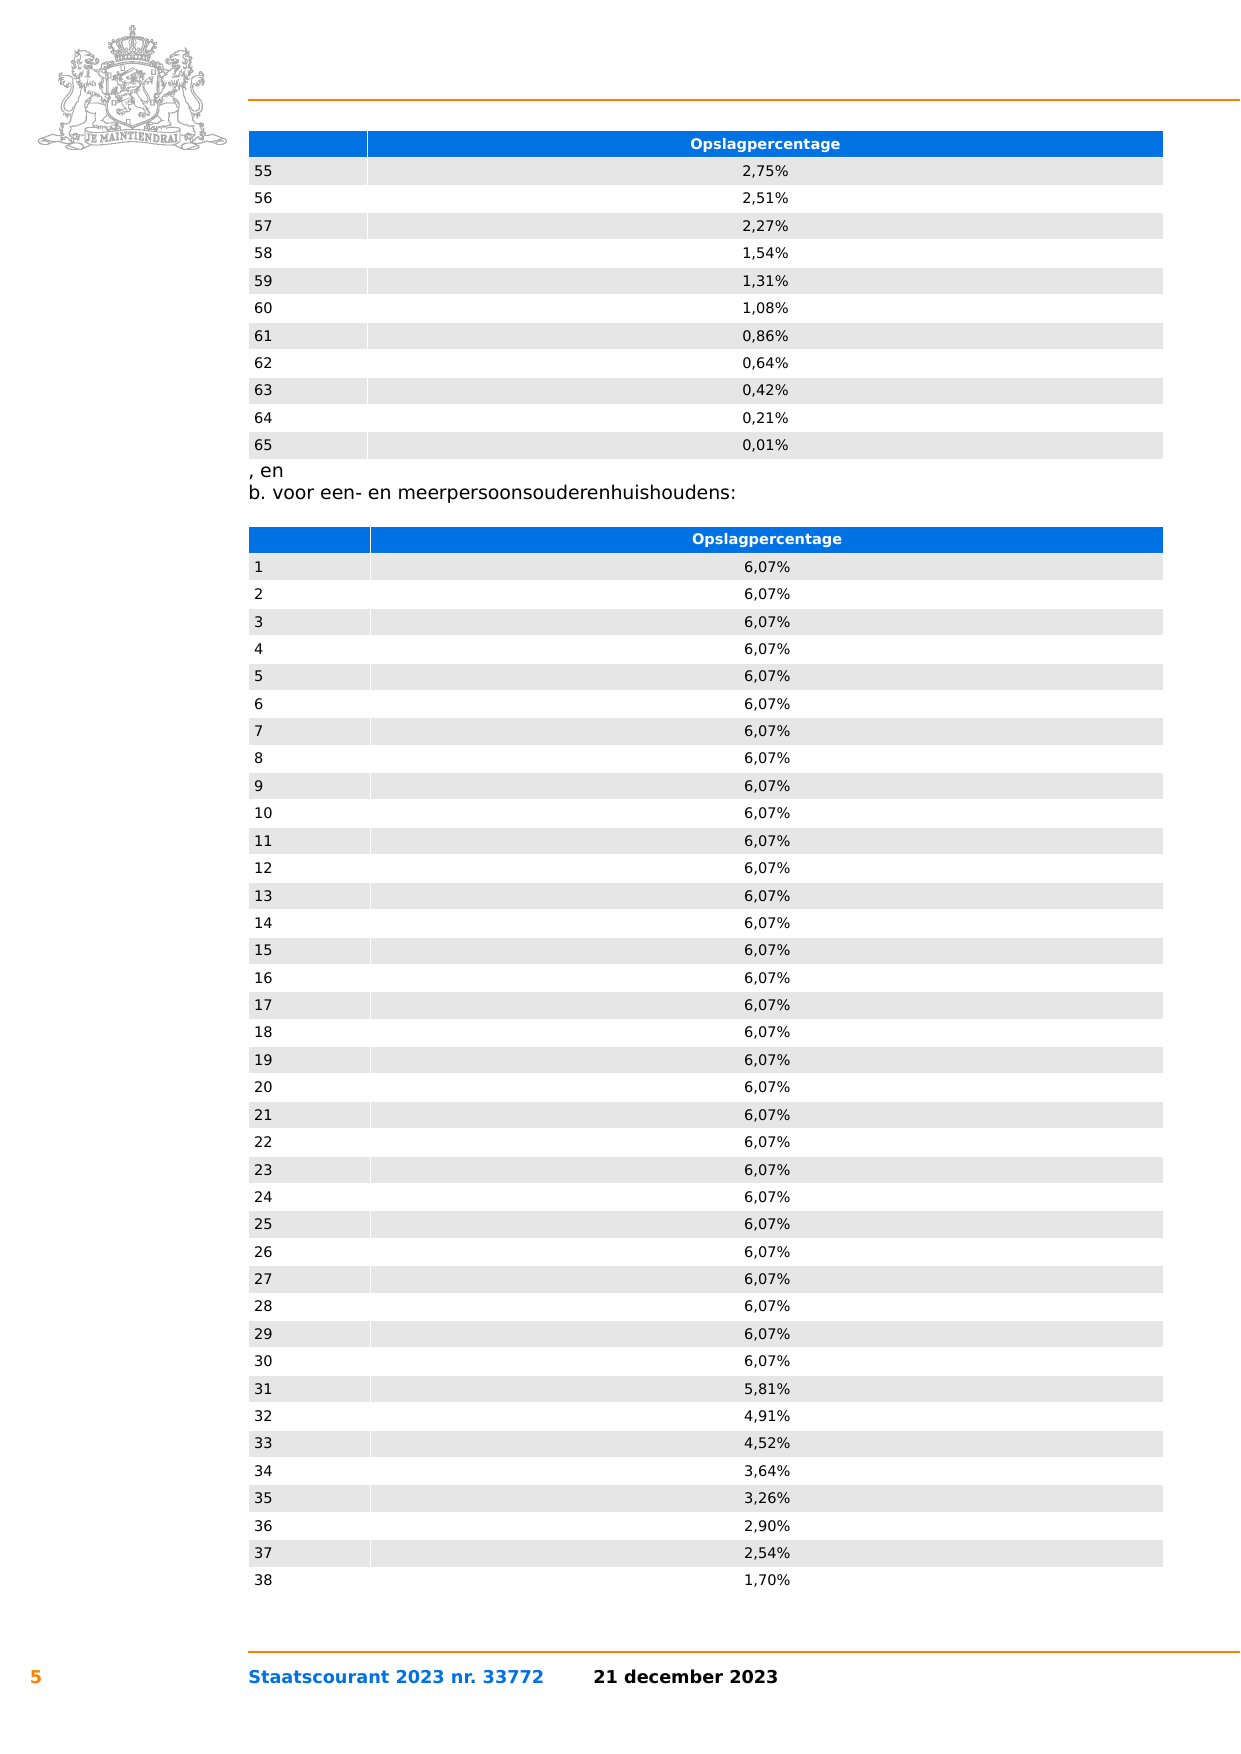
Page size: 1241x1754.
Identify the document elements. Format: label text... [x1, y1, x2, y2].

table_cell 20 [249, 1075, 370, 1101]
table_cell 55 [249, 158, 367, 185]
table_cell 26 [249, 1239, 370, 1265]
table_cell 21 [249, 1102, 370, 1128]
table_cell 6,07% [371, 1239, 1163, 1265]
table_cell 3 [249, 609, 370, 635]
table_cell 58 [249, 241, 367, 267]
table_cell 2,54% [371, 1540, 1163, 1567]
table_cell 61 [249, 323, 367, 349]
table_cell 6,07% [371, 1266, 1163, 1293]
table_cell 65 [249, 432, 367, 459]
table_header Opslagpercentage [371, 527, 1163, 553]
table_cell 3,26% [371, 1485, 1163, 1512]
table_cell 6,07% [371, 1129, 1163, 1156]
table_cell 12 [249, 855, 370, 882]
table_cell 9 [249, 773, 370, 799]
table_cell 2 [249, 581, 370, 608]
table_header [249, 527, 370, 553]
table_cell 3,64% [371, 1458, 1163, 1484]
table_cell 6,07% [371, 609, 1163, 635]
table_cell 6,07% [371, 1294, 1163, 1320]
table_cell 6,07% [371, 938, 1163, 964]
table_cell 23 [249, 1157, 370, 1183]
table_cell 25 [249, 1211, 370, 1238]
table_cell 6,07% [371, 883, 1163, 909]
table_cell 6 [249, 691, 370, 717]
table_cell 11 [249, 828, 370, 854]
table_cell 14 [249, 910, 370, 936]
table_cell 1,54% [368, 241, 1163, 267]
picture [38, 25, 227, 150]
table_cell 6,07% [371, 1075, 1163, 1101]
table_cell 6,07% [371, 581, 1163, 608]
table_cell 6,07% [371, 664, 1163, 690]
table_cell 6,07% [371, 1321, 1163, 1347]
table_cell 6,07% [371, 1047, 1163, 1073]
table_cell 5,81% [371, 1376, 1163, 1402]
table_cell 18 [249, 1020, 370, 1046]
table_cell 6,07% [371, 746, 1163, 772]
table_cell 38 [249, 1568, 370, 1594]
table_cell 5 [249, 664, 370, 690]
table_cell 35 [249, 1485, 370, 1512]
table_cell 6,07% [371, 965, 1163, 991]
table_cell 6,07% [371, 1349, 1163, 1375]
table_cell 31 [249, 1376, 370, 1402]
table_cell 8 [249, 746, 370, 772]
table_cell 63 [249, 378, 367, 404]
table_cell 19 [249, 1047, 370, 1073]
table_cell 6,07% [371, 1020, 1163, 1046]
table_cell 6,07% [371, 910, 1163, 936]
table_cell 13 [249, 883, 370, 909]
table_cell 0,42% [368, 378, 1163, 404]
text , en [248, 460, 1163, 482]
table_cell 64 [249, 405, 367, 431]
table_cell 2,75% [368, 158, 1163, 185]
table_cell 6,07% [371, 1157, 1163, 1183]
table_cell 0,86% [368, 323, 1163, 349]
table_cell 2,27% [368, 213, 1163, 239]
table_cell 6,07% [371, 1102, 1163, 1128]
table_cell 60 [249, 295, 367, 322]
table_cell 1,08% [368, 295, 1163, 322]
table_cell 6,07% [371, 636, 1163, 662]
table_cell 2,90% [371, 1513, 1163, 1539]
table_cell 6,07% [371, 801, 1163, 827]
table_cell 6,07% [371, 718, 1163, 745]
table_cell 15 [249, 938, 370, 964]
table_cell 6,07% [371, 691, 1163, 717]
table_cell 4,91% [371, 1403, 1163, 1429]
table_cell 4 [249, 636, 370, 662]
table_cell 27 [249, 1266, 370, 1293]
table_cell 36 [249, 1513, 370, 1539]
table_cell 33 [249, 1431, 370, 1457]
table_cell 6,07% [371, 855, 1163, 882]
table_cell 7 [249, 718, 370, 745]
table_cell 1 [249, 554, 370, 580]
table_cell 34 [249, 1458, 370, 1484]
table_cell 56 [249, 186, 367, 212]
table_cell 24 [249, 1184, 370, 1210]
table_cell 6,07% [371, 828, 1163, 854]
table_cell 29 [249, 1321, 370, 1347]
table_cell 1,70% [371, 1568, 1163, 1594]
table_cell 6,07% [371, 1184, 1163, 1210]
table_cell 57 [249, 213, 367, 239]
table_cell 0,64% [368, 350, 1163, 376]
table_cell 6,07% [371, 1211, 1163, 1238]
table_header [249, 131, 367, 157]
table_cell 2,51% [368, 186, 1163, 212]
table_cell 22 [249, 1129, 370, 1156]
table_cell 30 [249, 1349, 370, 1375]
table_cell 1,31% [368, 268, 1163, 294]
table_cell 37 [249, 1540, 370, 1567]
table_cell 32 [249, 1403, 370, 1429]
table_cell 6,07% [371, 554, 1163, 580]
table_header Opslagpercentage [368, 131, 1163, 157]
table_cell 0,01% [368, 432, 1163, 459]
table_cell 59 [249, 268, 367, 294]
table_cell 62 [249, 350, 367, 376]
table_cell 10 [249, 801, 370, 827]
table_cell 4,52% [371, 1431, 1163, 1457]
table_cell 6,07% [371, 773, 1163, 799]
text b. voor een- en meerpersoonsouderenhuishoudens: [248, 482, 1163, 504]
table_cell 28 [249, 1294, 370, 1320]
table_cell 16 [249, 965, 370, 991]
table_cell 6,07% [371, 992, 1163, 1019]
table_cell 0,21% [368, 405, 1163, 431]
table_cell 17 [249, 992, 370, 1019]
